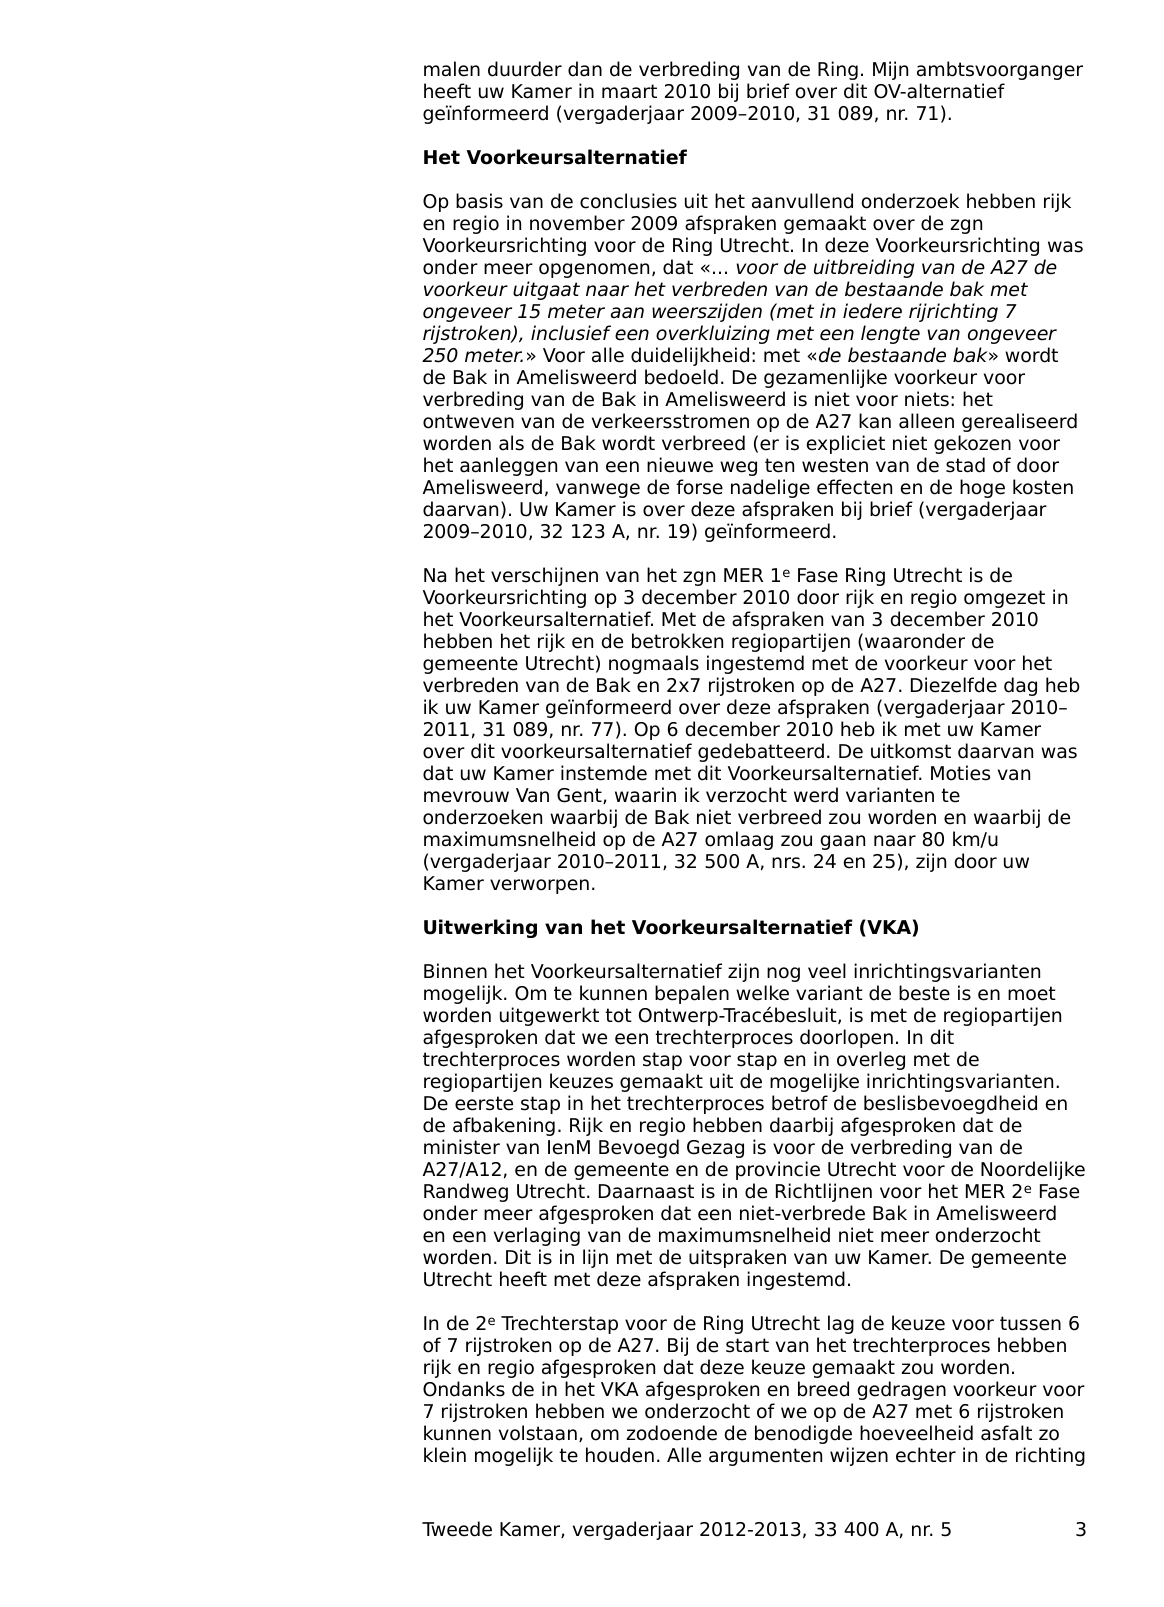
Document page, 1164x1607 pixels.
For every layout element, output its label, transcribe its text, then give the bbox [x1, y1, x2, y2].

subtitle Het Voorkeursalternatief [422, 147, 1087, 169]
text Binnen het Voorkeursalternatief zijn nog veel inrichtingsvarianten mogelijk. Om te kunnen bepalen welke variant de beste is en moet worden uitgewerkt tot Ontwerp-Tracébesluit, is met de regiopartijen afgesproken dat we een trechterproces doorlopen. In dit trechterproces worden stap voor stap en in overleg met de regiopartijen keuzes gemaakt uit de mogelijke inrichtingsvarianten. De eerste stap in het trechterproces betrof de beslisbevoegdheid en de afbakening. Rijk en regio hebben daarbij afgesproken dat de minister van IenM Bevoegd Gezag is voor de verbreding van de A27/A12, en de gemeente en de provincie Utrecht voor de Noordelijke Randweg Utrecht. Daarnaast is in de Richtlijnen voor het MER 2e Fase onder meer afgesproken dat een niet-verbrede Bak in Amelisweerd en een verlaging van de maximumsnelheid niet meer onderzocht worden. Dit is in lijn met de uitspraken van uw Kamer. De gemeente Utrecht heeft met deze afspraken ingestemd. [422, 961, 1087, 1291]
subtitle Uitwerking van het Voorkeursalternatief (VKA) [422, 917, 1087, 939]
text malen duurder dan de verbreding van de Ring. Mijn ambtsvoorganger heeft uw Kamer in maart 2010 bij brief over dit OV-alternatief geïnformeerd (vergaderjaar 2009–2010, 31 089, nr. 71). [422, 59, 1087, 125]
text In de 2e Trechterstap voor de Ring Utrecht lag de keuze voor tussen 6 of 7 rijstroken op de A27. Bij de start van het trechterproces hebben rijk en regio afgesproken dat deze keuze gemaakt zou worden. Ondanks de in het VKA afgesproken en breed gedragen voorkeur voor 7 rijstroken hebben we onderzocht of we op de A27 met 6 rijstroken kunnen volstaan, om zodoende de benodigde hoeveelheid asfalt zo klein mogelijk te houden. Alle argumenten wijzen echter in de richting [422, 1313, 1087, 1467]
text Op basis van de conclusies uit het aanvullend onderzoek hebben rijk en regio in november 2009 afspraken gemaakt over de zgn Voorkeursrichting voor de Ring Utrecht. In deze Voorkeursrichting was onder meer opgenomen, dat «... voor de uitbreiding van de A27 de voorkeur uitgaat naar het verbreden van de bestaande bak met ongeveer 15 meter aan weerszijden (met in iedere rijrichting 7 rijstroken), inclusief een overkluizing met een lengte van ongeveer 250 meter.» Voor alle duidelijkheid: met «de bestaande bak» wordt de Bak in Amelisweerd bedoeld. De gezamenlijke voorkeur voor verbreding van de Bak in Amelisweerd is niet voor niets: het ontweven van de verkeersstromen op de A27 kan alleen gerealiseerd worden als de Bak wordt verbreed (er is expliciet niet gekozen voor het aanleggen van een nieuwe weg ten westen van de stad of door Amelisweerd, vanwege de forse nadelige effecten en de hoge kosten daarvan). Uw Kamer is over deze afspraken bij brief (vergaderjaar 2009–2010, 32 123 A, nr. 19) geïnformeerd. [422, 191, 1087, 543]
text Na het verschijnen van het zgn MER 1e Fase Ring Utrecht is de Voorkeursrichting op 3 december 2010 door rijk en regio omgezet in het Voorkeursalternatief. Met de afspraken van 3 december 2010 hebben het rijk en de betrokken regiopartijen (waaronder de gemeente Utrecht) nogmaals ingestemd met de voorkeur voor het verbreden van de Bak en 2x7 rijstroken op de A27. Diezelfde dag heb ik uw Kamer geïnformeerd over deze afspraken (vergaderjaar 2010–2011, 31 089, nr. 77). Op 6 december 2010 heb ik met uw Kamer over dit voorkeursalternatief gedebatteerd. De uitkomst daarvan was dat uw Kamer instemde met dit Voorkeursalternatief. Moties van mevrouw Van Gent, waarin ik verzocht werd varianten te onderzoeken waarbij de Bak niet verbreed zou worden en waarbij de maximumsnelheid op de A27 omlaag zou gaan naar 80 km/u (vergaderjaar 2010–2011, 32 500 A, nrs. 24 en 25), zijn door uw Kamer verworpen. [422, 565, 1087, 895]
